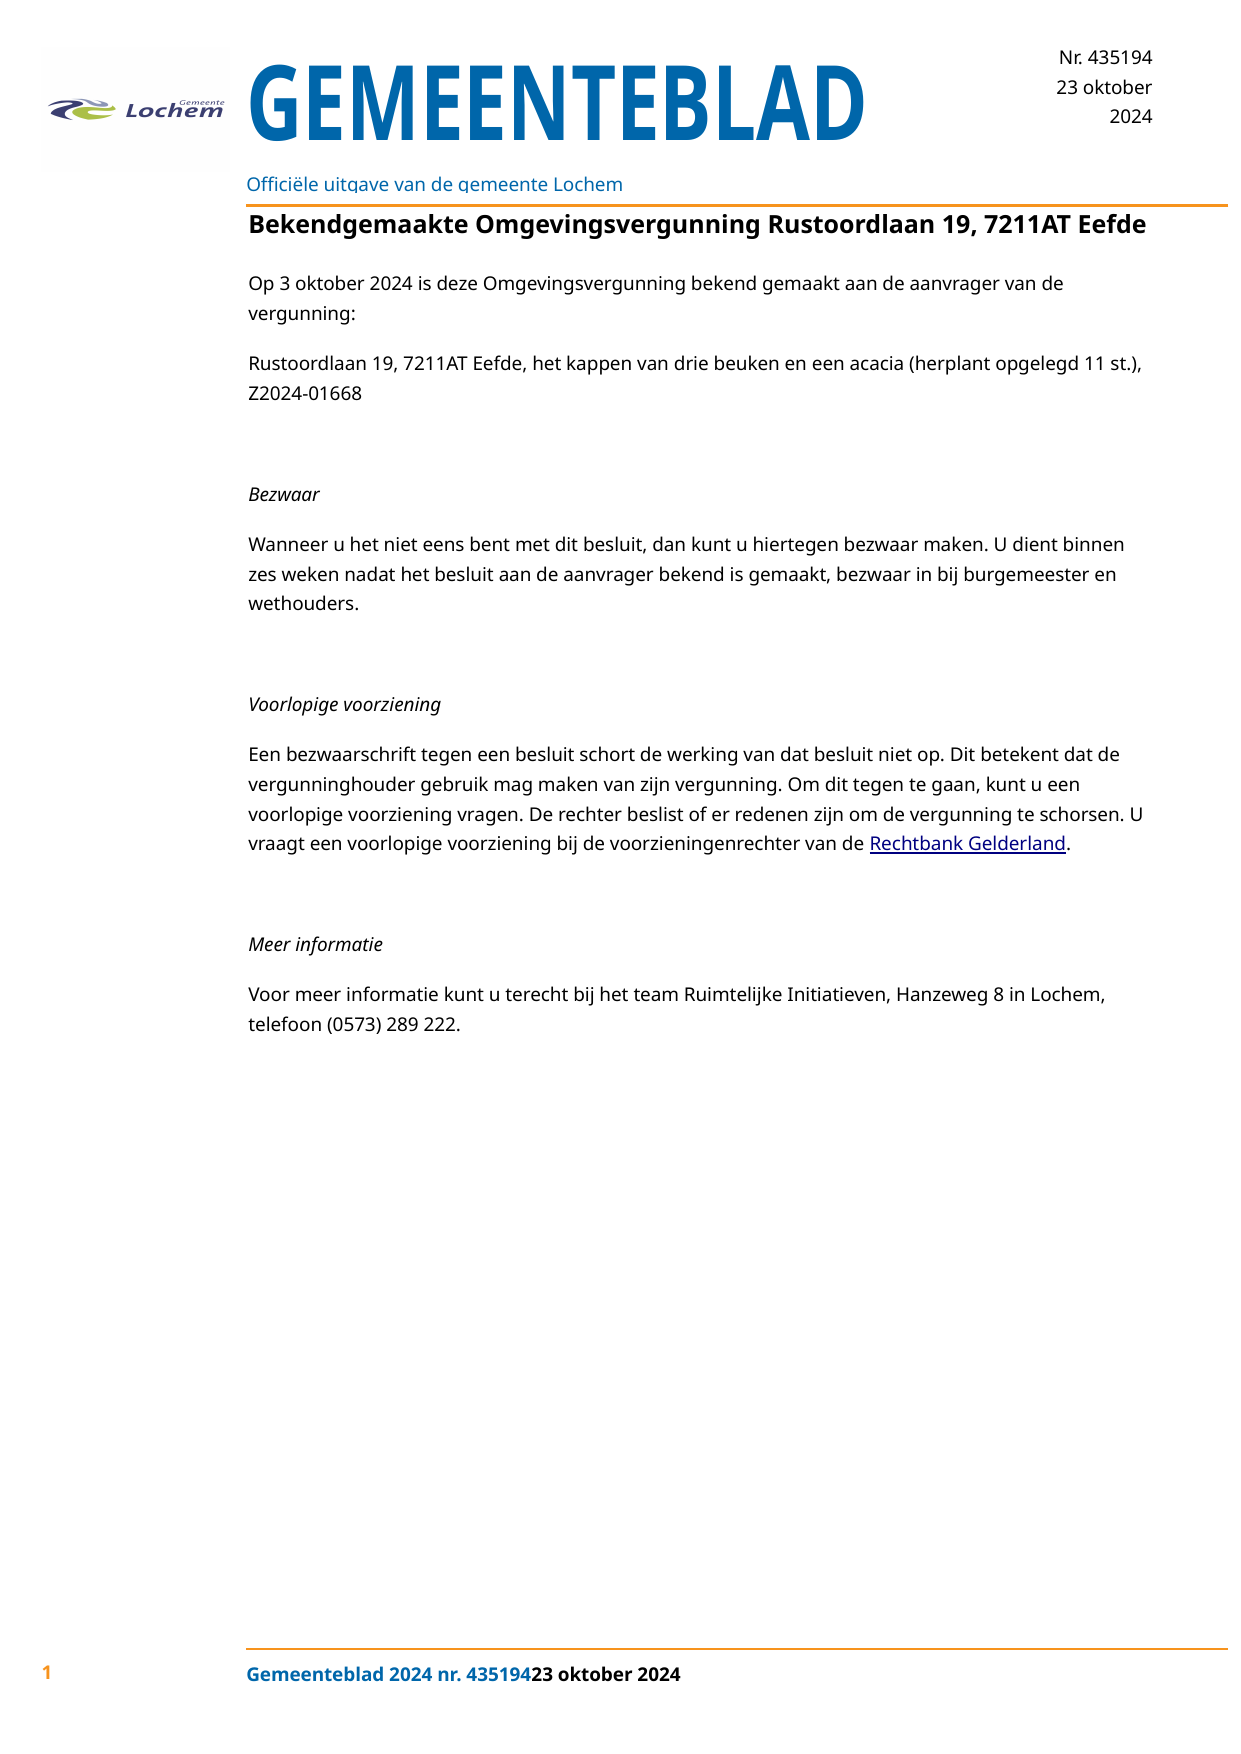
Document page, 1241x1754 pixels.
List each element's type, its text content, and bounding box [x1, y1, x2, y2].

text Bezwaar [248, 481, 1152, 506]
text Voorlopige voorziening [248, 691, 1152, 717]
text Voor meer informatie kunt u terecht bij het team Ruimtelijke Initiatieven, Hanzeweg 8 in Lochem, telefoon (0573) 289 222. [248, 982, 1152, 1037]
text Meer informatie [248, 931, 1152, 957]
text Wanneer u het niet eens bent met dit besluit, dan kunt u hiertegen bezwaar maken. U dient binnen zes weken nadat het besluit aan de aanvrager bekend is gemaakt, bezwaar in bij burgemeester en wethouders. [248, 531, 1152, 616]
text Een bezwaarschrift tegen een besluit schort de werking van dat besluit niet op. Dit betekent dat de vergunninghouder gebruik mag maken van zijn vergunning. Om dit tegen te gaan, kunt u een voorlopige voorziening vragen. De rechter beslist of er redenen zijn om de vergunning te schorsen. U vraagt een voorlopige voorziening bij de voorzieningenrechter van de Rechtbank Gelderland. [248, 742, 1152, 856]
picture [41, 47, 231, 172]
text Op 3 oktober 2024 is deze Omgevingsvergunning bekend gemaakt aan de aanvrager van de vergunning: [248, 270, 1152, 326]
text Bekendgemaakte Omgevingsvergunning Rustoordlaan 19, 7211AT Eefde [248, 207, 1152, 241]
text Rustoordlaan 19, 7211AT Eefde, het kappen van drie beuken en een acacia (herplant opgelegd 11 st.), Z2024-01668 [248, 350, 1152, 406]
